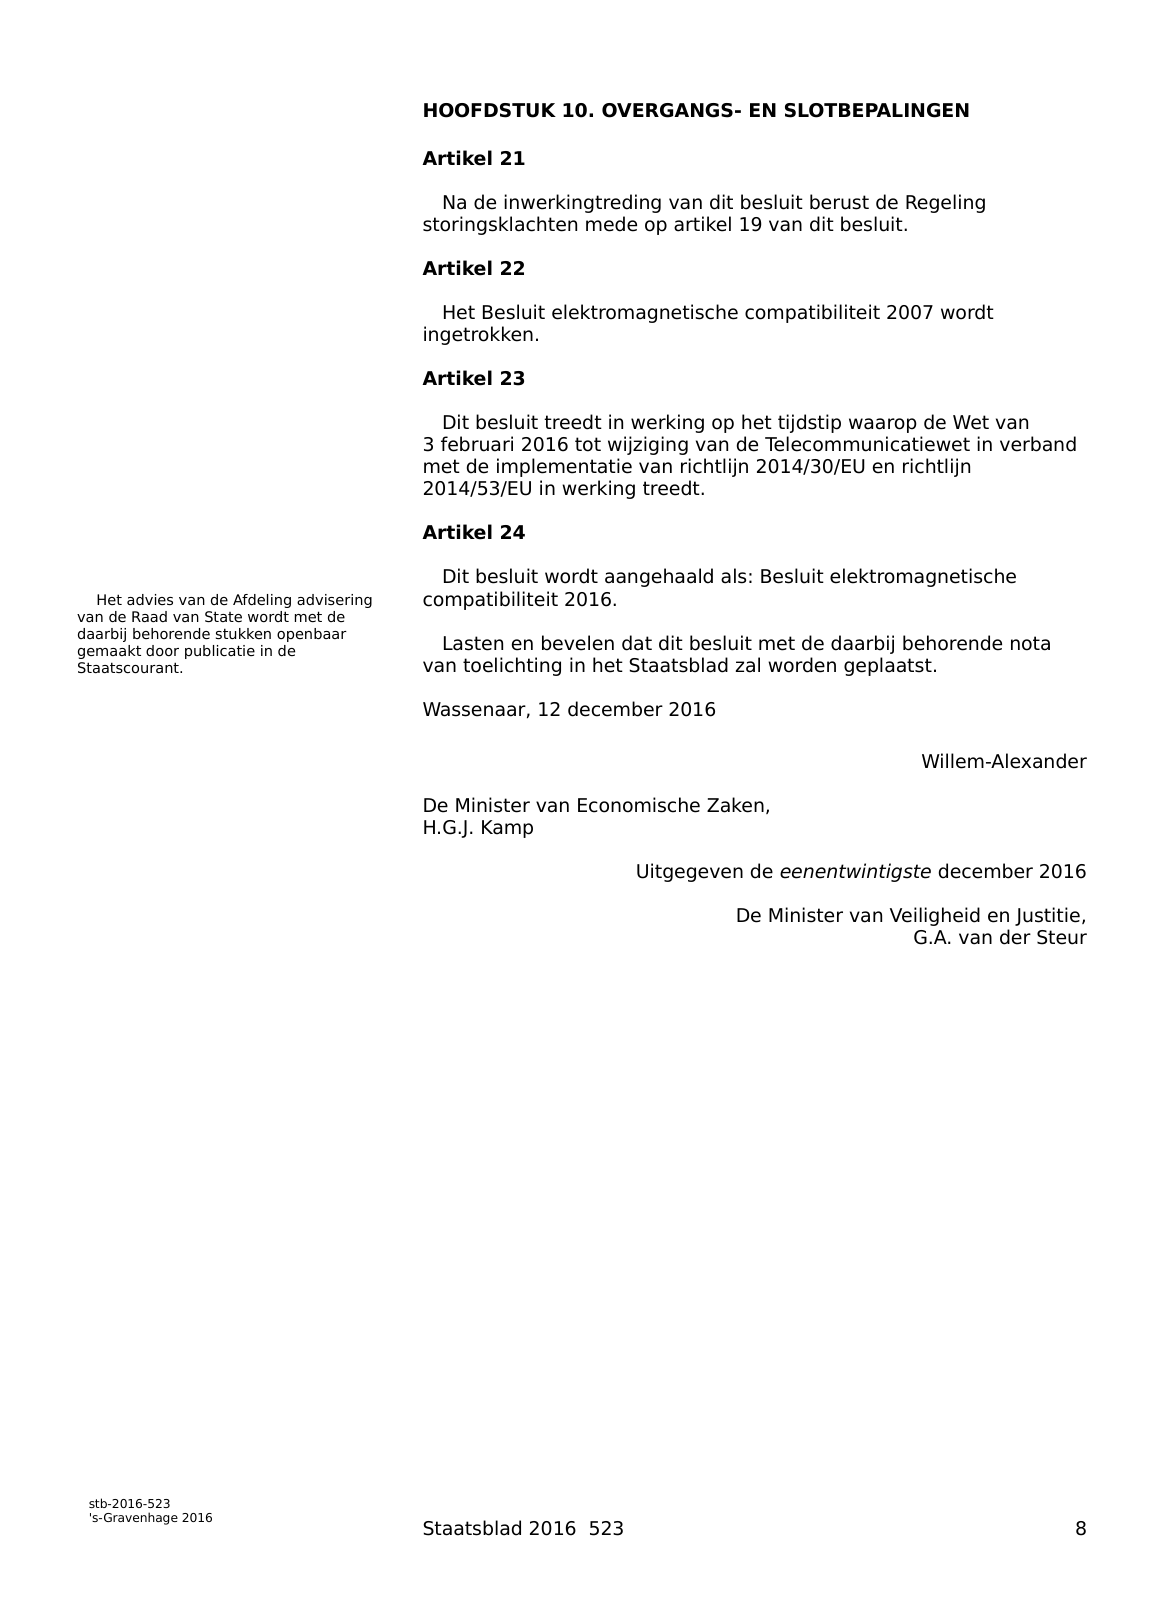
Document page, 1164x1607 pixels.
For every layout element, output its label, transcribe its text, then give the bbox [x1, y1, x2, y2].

subtitle Artikel 24 [422, 522, 1087, 544]
text Dit besluit wordt aangehaald als: Besluit elektromagnetische compatibiliteit 2016. [422, 566, 1087, 610]
text 's-Gravenhage 2016 [88, 1511, 323, 1525]
text Uitgegeven de eenentwintigste december 2016 [422, 861, 1087, 883]
text Wassenaar, 12 december 2016 [422, 699, 1087, 721]
subtitle Artikel 23 [422, 368, 1087, 390]
text De Minister van Economische Zaken, H.G.J. Kamp [422, 795, 1087, 839]
text De Minister van Veiligheid en Justitie, G.A. van der Steur [422, 905, 1087, 949]
text Het advies van de Afdeling advisering van de Raad van State wordt met de daarbij behorende stukken openbaar gemaakt door publicatie in de Staatscourant. [77, 592, 396, 677]
subtitle Artikel 22 [422, 258, 1087, 280]
subtitle Artikel 21 [422, 147, 1087, 169]
text Het Besluit elektromagnetische compatibiliteit 2007 wordt ingetrokken. [422, 302, 1087, 346]
text Dit besluit treedt in werking op het tijdstip waarop de Wet van 3 februari 2016 tot wijziging van de Telecommunicatiewet in verband met de implementatie van richtlijn 2014/30/EU en richtlijn 2014/53/EU in werking treedt. [422, 412, 1087, 500]
text Lasten en bevelen dat dit besluit met de daarbij behorende nota van toelichting in het Staatsblad zal worden geplaatst. [422, 633, 1087, 677]
text Na de inwerkingtreding van dit besluit berust de Regeling storingsklachten mede op artikel 19 van dit besluit. [422, 192, 1087, 236]
subtitle HOOFDSTUK 10. OVERGANGS- EN SLOTBEPALINGEN [422, 100, 1087, 122]
text Willem-Alexander [422, 751, 1087, 773]
text stb-2016-523 [88, 1497, 323, 1511]
